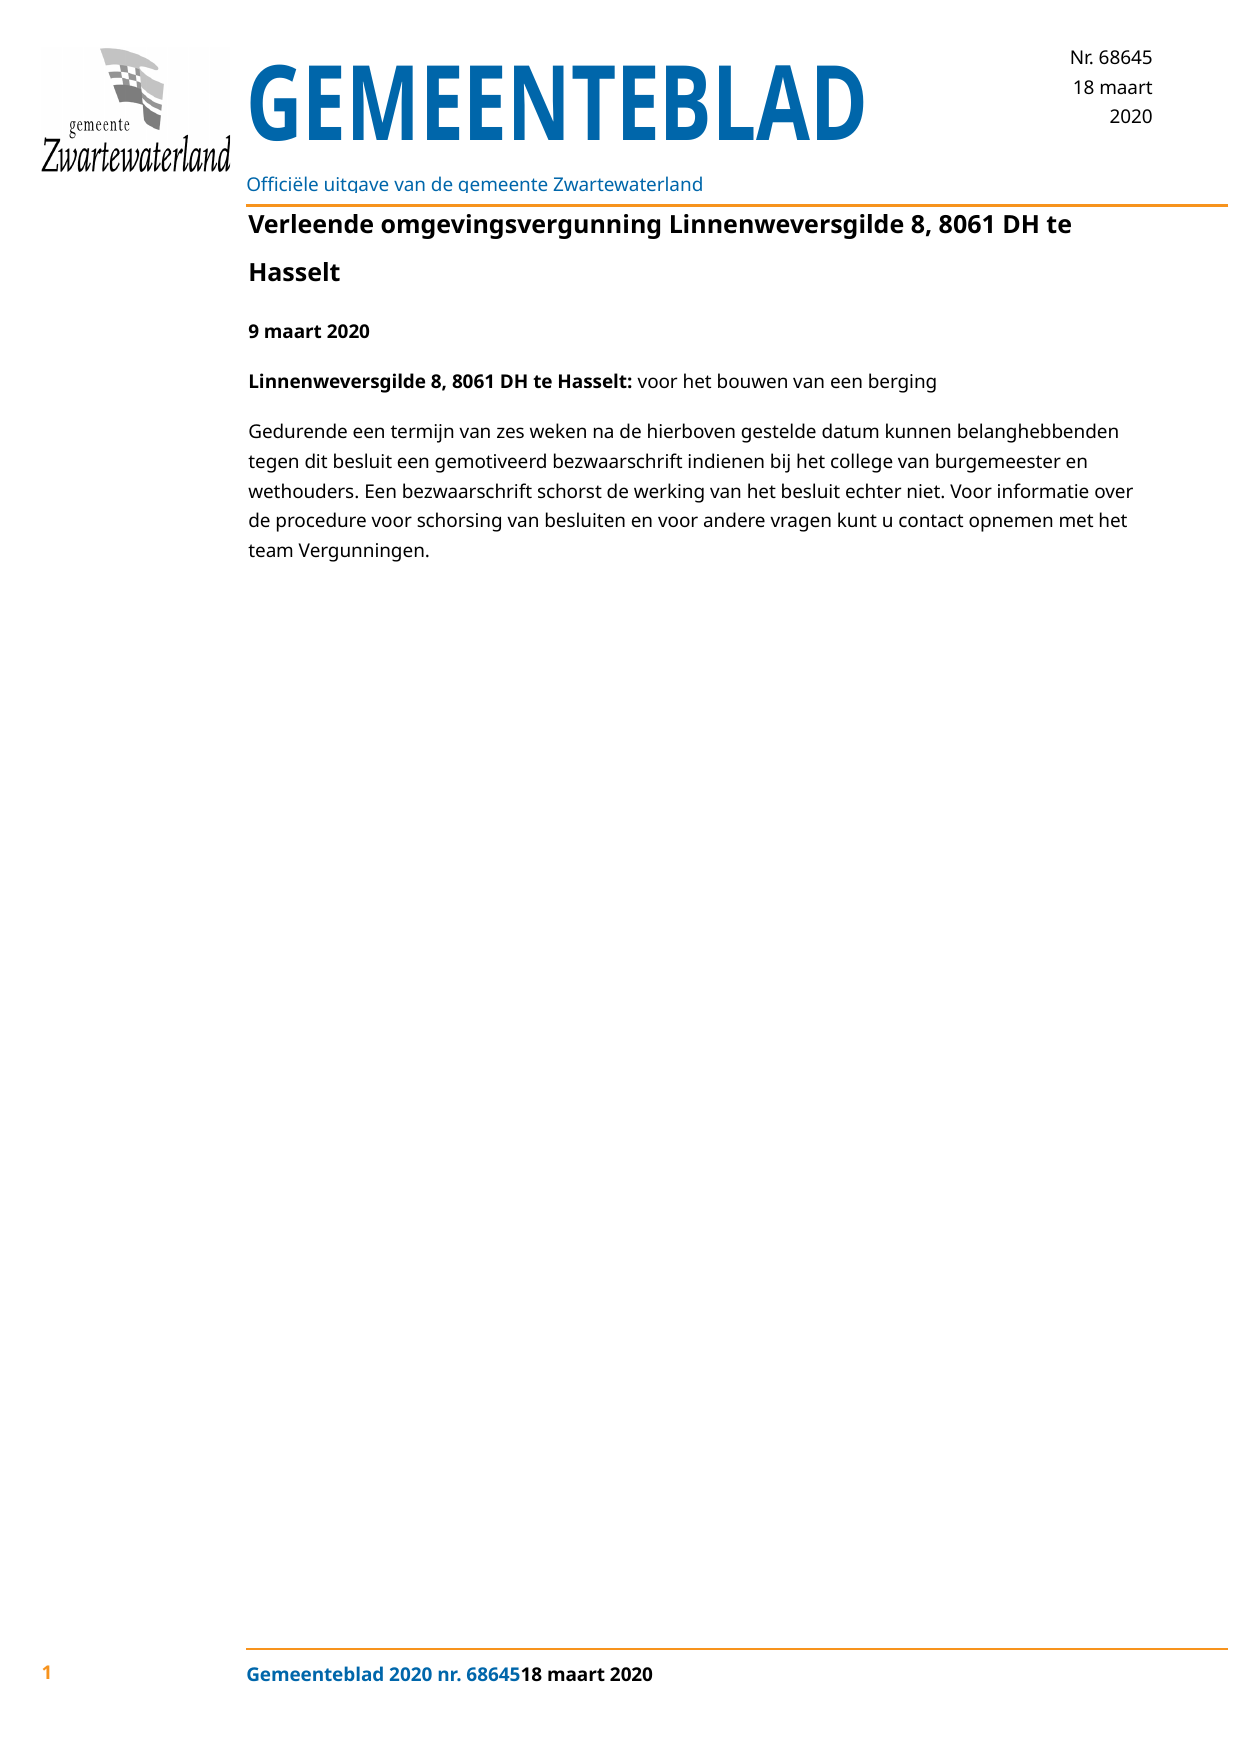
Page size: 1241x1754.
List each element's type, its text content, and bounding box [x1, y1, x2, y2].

text Linnenweversgilde 8, 8061 DH te Hasselt: voor het bouwen van een berging [248, 368, 1152, 394]
text Gedurende een termijn van zes weken na de hierboven gestelde datum kunnen belanghebbenden tegen dit besluit een gemotiveerd bezwaarschrift indienen bij het college van burgemeester en wethouders. Een bezwaarschrift schorst de werking van het besluit echter niet. Voor informatie over de procedure voor schorsing van besluiten en voor andere vragen kunt u contact opnemen met het team Vergunningen. [248, 419, 1152, 563]
text Verleende omgevingsvergunning Linnenweversgilde 8, 8061 DH te Hasselt [248, 207, 1152, 288]
picture [41, 47, 231, 172]
text 9 maart 2020 [248, 318, 1152, 344]
